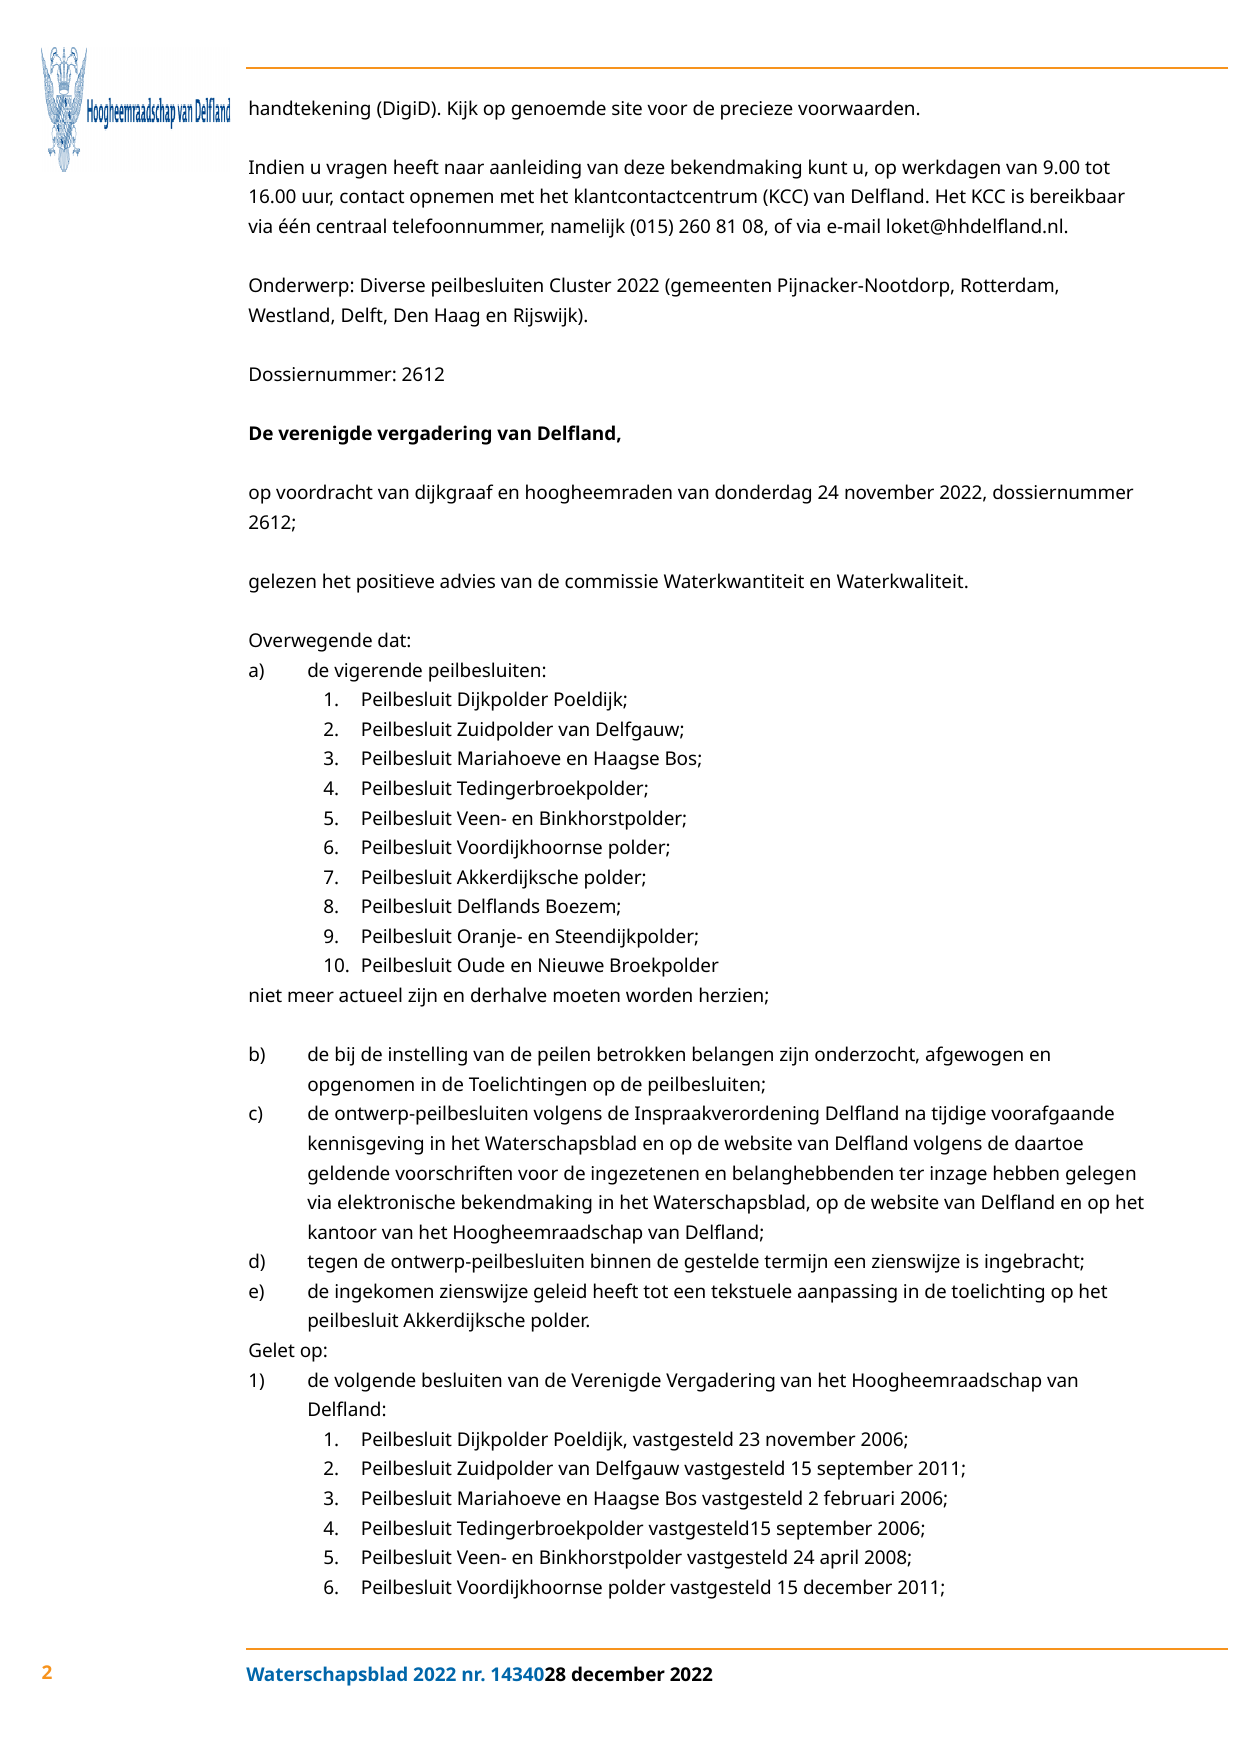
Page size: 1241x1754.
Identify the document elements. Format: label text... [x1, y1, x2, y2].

picture [41, 47, 231, 172]
list Peilbesluit Veen- en Binkhorstpolder vastgesteld 24 april 2008; [323, 1544, 1152, 1570]
text op voordracht van dijkgraaf en hoogheemraden van donderdag 24 november 2022, dossiernummer 2612; [248, 479, 1152, 535]
list Peilbesluit Mariahoeve en Haagse Bos vastgesteld 2 februari 2006; [323, 1485, 1152, 1511]
list Peilbesluit Dijkpolder Poeldijk; [323, 686, 1152, 712]
text Onderwerp: Diverse peilbesluiten Cluster 2022 (gemeenten Pijnacker-Nootdorp, Rotterdam, Westland, Delft, Den Haag en Rijswijk). [248, 272, 1152, 328]
list Peilbesluit Voordijkhoornse polder; [323, 834, 1152, 860]
text niet meer actueel zijn en derhalve moeten worden herzien; [248, 982, 1152, 1008]
list de bij de instelling van de peilen betrokken belangen zijn onderzocht, afgewogen en opgenomen in de Toelichtingen op de peilbesluiten; [248, 1041, 1152, 1097]
list Peilbesluit Tedingerbroekpolder; [323, 775, 1152, 801]
text Gelet op: [248, 1337, 1152, 1363]
list Peilbesluit Veen- en Binkhorstpolder; [323, 805, 1152, 831]
list de vigerende peilbesluiten: [248, 657, 1152, 683]
list de ontwerp-peilbesluiten volgens de Inspraakverordening Delfland na tijdige voorafgaande kennisgeving in het Waterschapsblad en op de website van Delfland volgens de daartoe geldende voorschriften voor de ingezetenen en belanghebbenden ter inzage hebben gelegen via elektronische bekendmaking in het Waterschapsblad, op de website van Delfland en op het kantoor van het Hoogheemraadschap van Delfland; [248, 1101, 1152, 1245]
list Peilbesluit Zuidpolder van Delfgauw; [323, 716, 1152, 742]
list de ingekomen zienswijze geleid heeft tot een tekstuele aanpassing in de toelichting op het peilbesluit Akkerdijksche polder. [248, 1278, 1152, 1333]
list Peilbesluit Oude en Nieuwe Broekpolder [323, 953, 1152, 978]
text Overwegende dat: [248, 627, 1152, 653]
list Peilbesluit Zuidpolder van Delfgauw vastgesteld 15 september 2011; [323, 1456, 1152, 1481]
list Peilbesluit Oranje- en Steendijkpolder; [323, 923, 1152, 949]
text gelezen het positieve advies van de commissie Waterkwantiteit en Waterkwaliteit. [248, 568, 1152, 594]
list Peilbesluit Tedingerbroekpolder vastgesteld15 september 2006; [323, 1515, 1152, 1541]
text Indien u vragen heeft naar aanleiding van deze bekendmaking kunt u, op werkdagen van 9.00 tot 16.00 uur, contact opnemen met het klantcontactcentrum (KCC) van Delfland. Het KCC is bereikbaar via één centraal telefoonnummer, namelijk (015) 260 81 08, of via e-mail loket@hhdelfland.nl. [248, 154, 1152, 239]
list Peilbesluit Delflands Boezem; [323, 893, 1152, 919]
text handtekening (DigiD). Kijk op genoemde site voor de precieze voorwaarden. [248, 95, 1152, 121]
text De verenigde vergadering van Delfland, [248, 420, 1152, 446]
list tegen de ontwerp-peilbesluiten binnen de gestelde termijn een zienswijze is ingebracht; [248, 1248, 1152, 1274]
list Peilbesluit Mariahoeve en Haagse Bos; [323, 746, 1152, 771]
list Peilbesluit Akkerdijksche polder; [323, 864, 1152, 890]
list Peilbesluit Voordijkhoornse polder vastgesteld 15 december 2011; [323, 1574, 1152, 1600]
list de volgende besluiten van de Verenigde Vergadering van het Hoogheemraadschap van Delfland: [248, 1367, 1152, 1422]
list Peilbesluit Dijkpolder Poeldijk, vastgesteld 23 november 2006; [323, 1426, 1152, 1452]
text Dossiernummer: 2612 [248, 361, 1152, 387]
